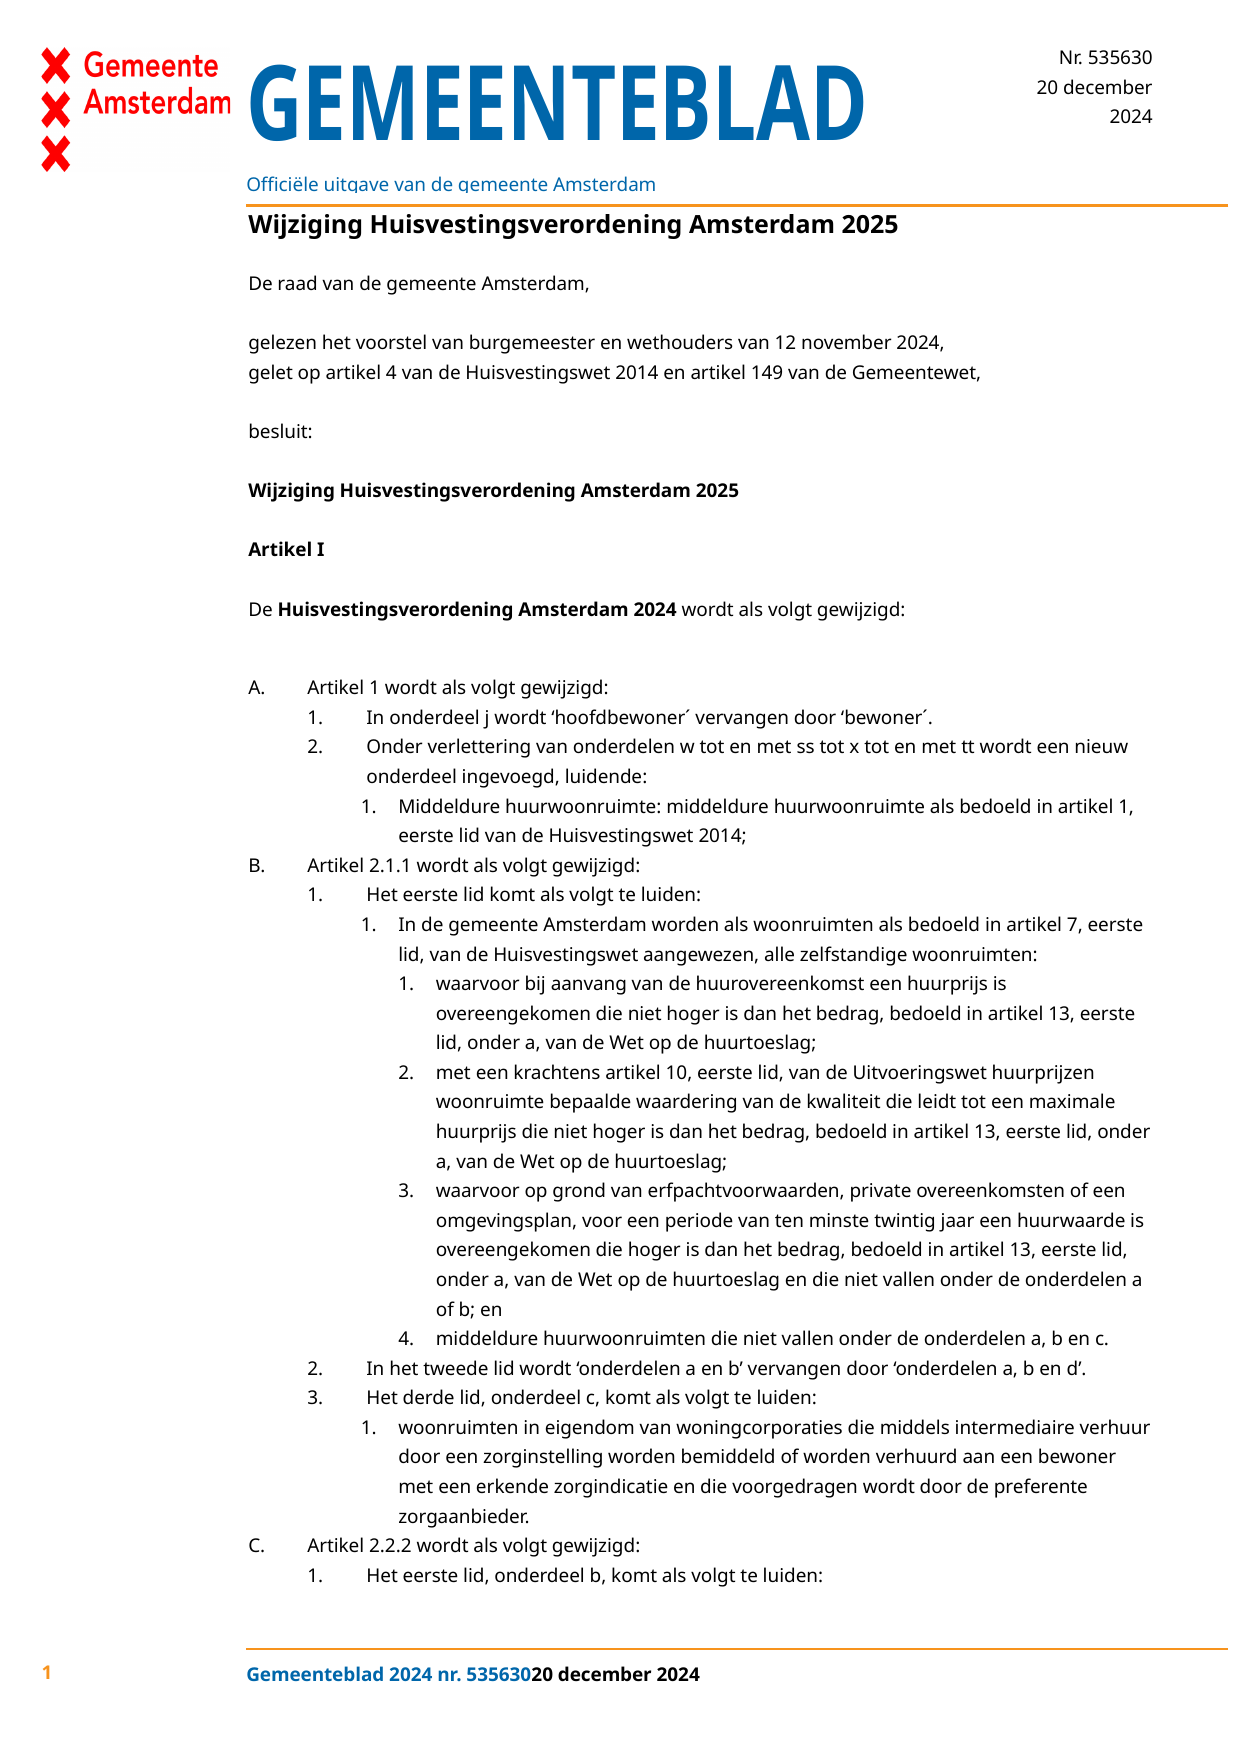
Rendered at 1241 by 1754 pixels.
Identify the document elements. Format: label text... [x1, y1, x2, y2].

list In onderdeel j wordt ‘hoofdbewoner´ vervangen door ‘bewoner´. [307, 704, 1152, 730]
text De Huisvestingsverordening Amsterdam 2024 wordt als volgt gewijzigd: [248, 596, 1152, 621]
list Onder verlettering van onderdelen w tot en met ss tot x tot en met tt wordt een nieuw onderdeel ingevoegd, luidende: [307, 734, 1152, 789]
text gelet op artikel 4 van de Huisvestingswet 2014 en artikel 149 van de Gemeentewet, [248, 359, 1152, 385]
list met een krachtens artikel 10, eerste lid, van de Uitvoeringswet huurprijzen woonruimte bepaalde waardering van de kwaliteit die leidt tot een maximale huurprijs die niet hoger is dan het bedrag, bedoeld in artikel 13, eerste lid, onder a, van de Wet op de huurtoeslag; [398, 1059, 1152, 1174]
text Wijziging Huisvestingsverordening Amsterdam 2025 [248, 207, 1152, 241]
list middeldure huurwoonruimten die niet vallen onder de onderdelen a, b en c. [398, 1325, 1152, 1351]
list Artikel 2.1.1 wordt als volgt gewijzigd: [248, 852, 1152, 878]
picture [41, 47, 231, 172]
list Artikel 2.2.2 wordt als volgt gewijzigd: [248, 1532, 1152, 1558]
list In de gemeente Amsterdam worden als woonruimten als bedoeld in artikel 7, eerste lid, van de Huisvestingswet aangewezen, alle zelfstandige woonruimten: [361, 911, 1152, 967]
text Artikel I [248, 537, 1152, 562]
text besluit: [248, 418, 1152, 444]
list Het eerste lid komt als volgt te luiden: [307, 882, 1152, 907]
text Wijziging Huisvestingsverordening Amsterdam 2025 [248, 477, 1152, 503]
list waarvoor op grond van erfpachtvoorwaarden, private overeenkomsten of een omgevingsplan, voor een periode van ten minste twintig jaar een huurwaarde is overeengekomen die hoger is dan het bedrag, bedoeld in artikel 13, eerste lid, onder a, van de Wet op de huurtoeslag en die niet vallen onder de onderdelen a of b; en [398, 1177, 1152, 1322]
list waarvoor bij aanvang van de huurovereenkomst een huurprijs is overeengekomen die niet hoger is dan het bedrag, bedoeld in artikel 13, eerste lid, onder a, van de Wet op de huurtoeslag; [398, 970, 1152, 1055]
list Het derde lid, onderdeel c, komt als volgt te luiden: [307, 1384, 1152, 1410]
list woonruimten in eigendom van woningcorporaties die middels intermediaire verhuur door een zorginstelling worden bemiddeld of worden verhuurd aan een bewoner met een erkende zorgindicatie en die voorgedragen wordt door de preferente zorgaanbieder. [361, 1414, 1152, 1529]
list Het eerste lid, onderdeel b, komt als volgt te luiden: [307, 1562, 1152, 1588]
list Middeldure huurwoonruimte: middeldure huurwoonruimte als bedoeld in artikel 1, eerste lid van de Huisvestingswet 2014; [361, 793, 1152, 848]
text gelezen het voorstel van burgemeester en wethouders van 12 november 2024, [248, 329, 1152, 355]
list In het tweede lid wordt ‘onderdelen a en b’ vervangen door ‘onderdelen a, b en d’. [307, 1355, 1152, 1381]
list Artikel 1 wordt als volgt gewijzigd: [248, 674, 1152, 700]
text De raad van de gemeente Amsterdam, [248, 270, 1152, 296]
